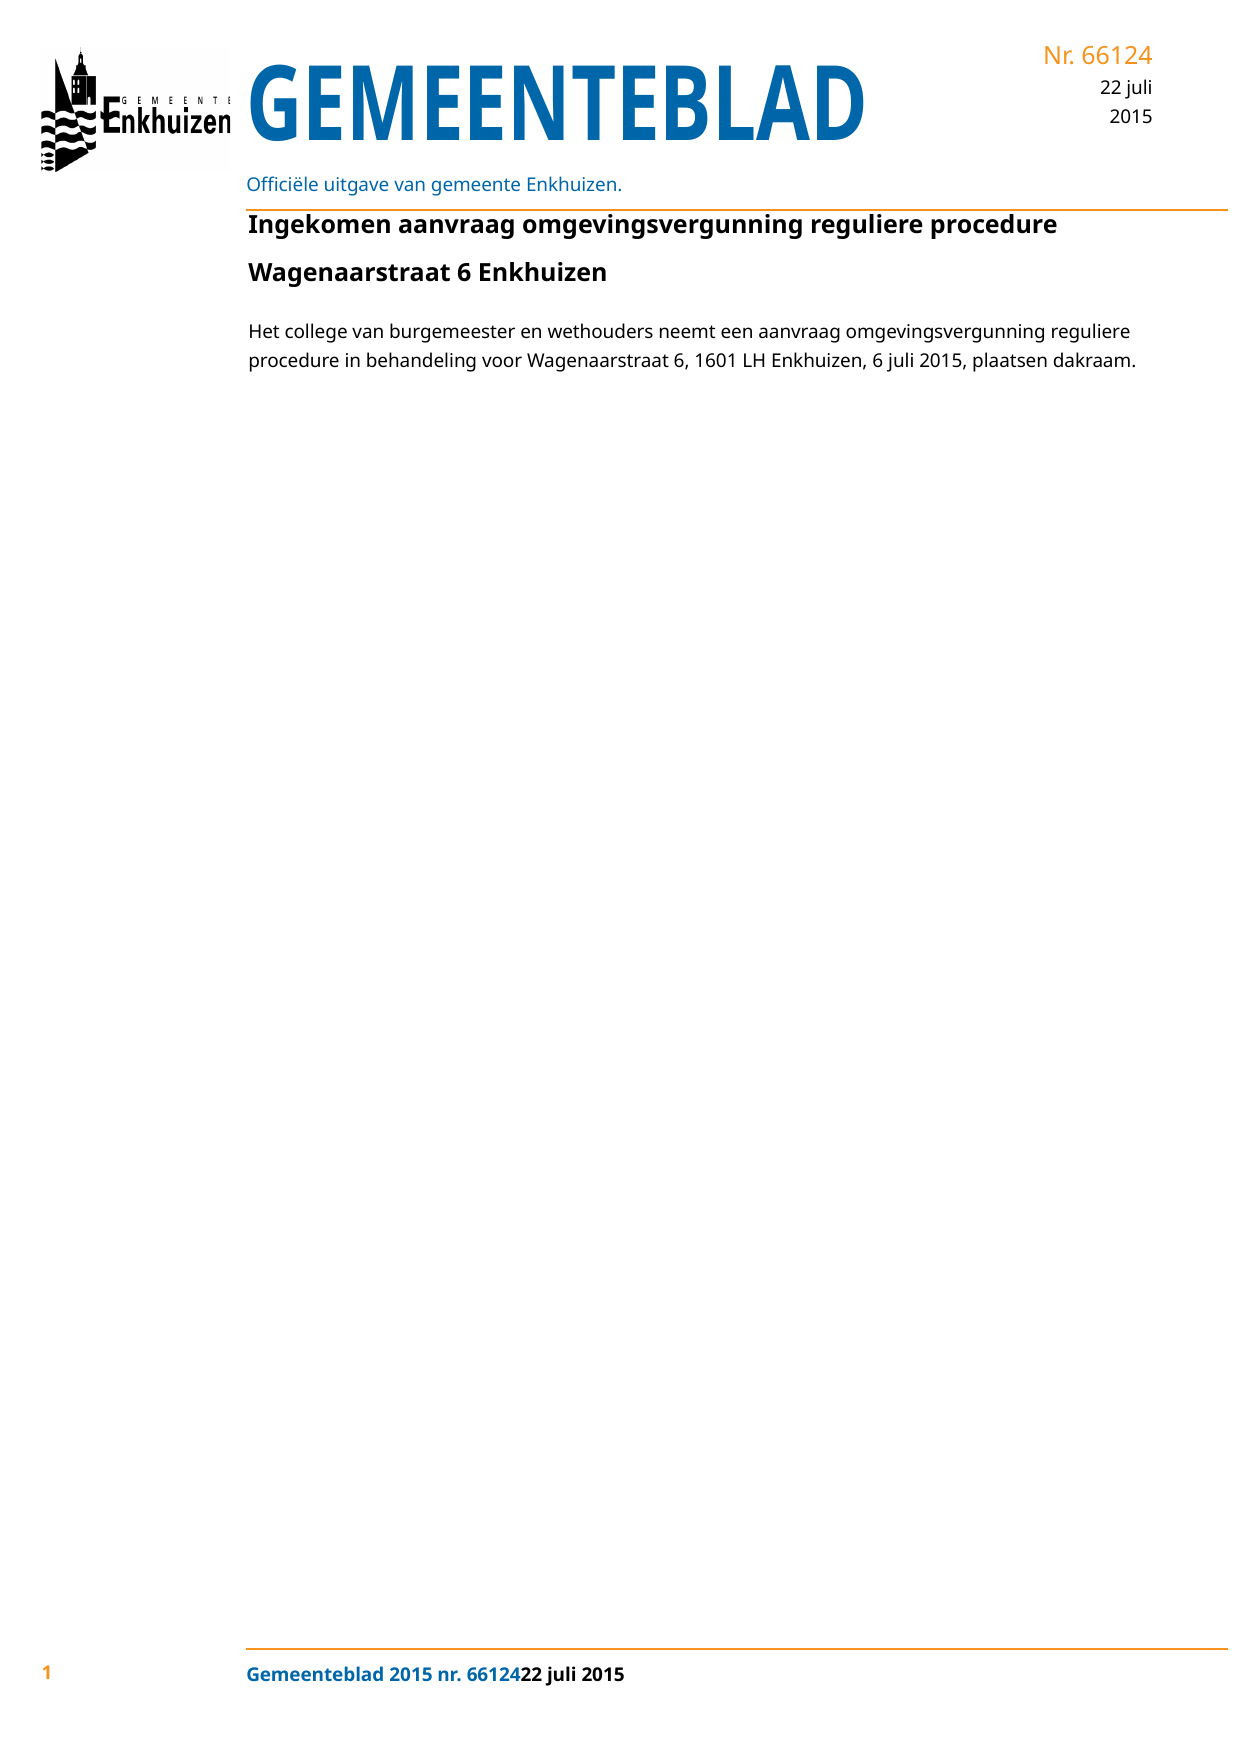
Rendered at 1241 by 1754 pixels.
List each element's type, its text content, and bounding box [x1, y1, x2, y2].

text Ingekomen aanvraag omgevingsvergunning reguliere procedure Wagenaarstraat 6 Enkhuizen [248, 211, 1152, 288]
text Het college van burgemeester en wethouders neemt een aanvraag omgevingsvergunning reguliere procedure in behandeling voor Wagenaarstraat 6, 1601 LH Enkhuizen, 6 juli 2015, plaatsen dakraam. [248, 318, 1152, 373]
picture [41, 47, 231, 172]
